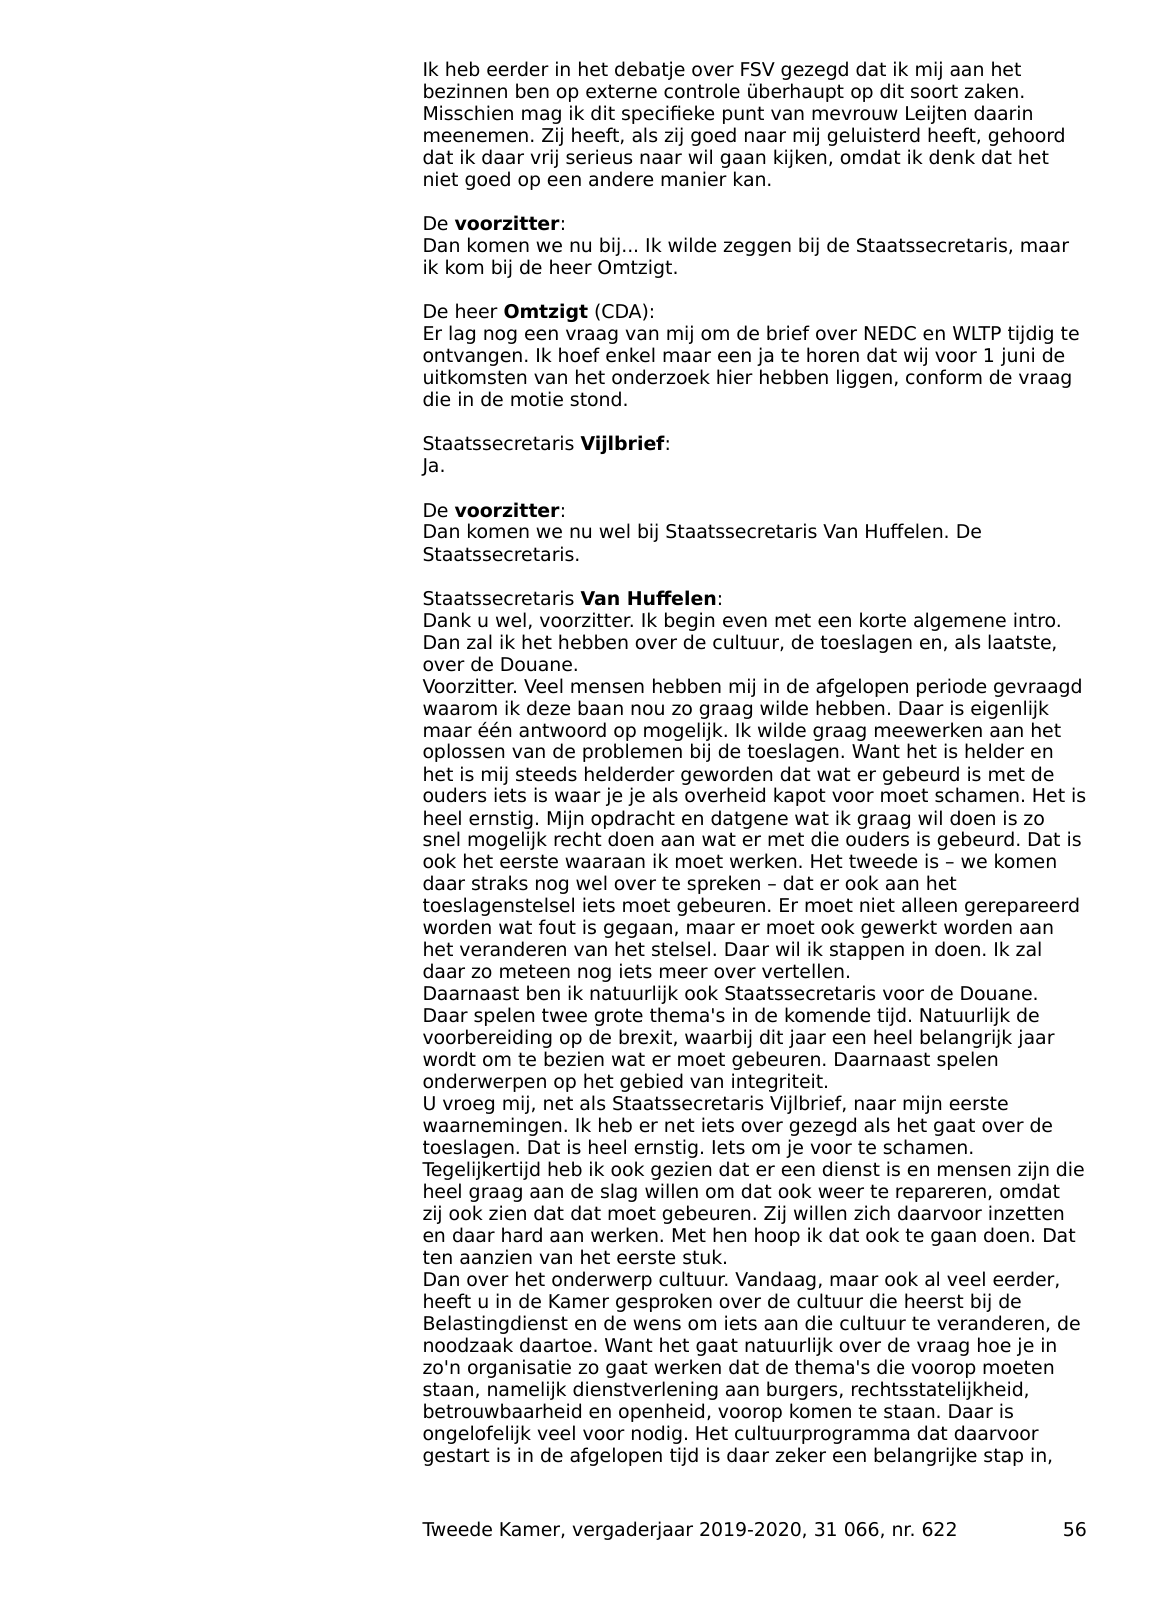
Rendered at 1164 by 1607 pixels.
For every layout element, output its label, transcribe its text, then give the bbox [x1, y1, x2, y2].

text De heer Omtzigt (CDA): [422, 301, 1087, 323]
text De voorzitter: [422, 213, 1087, 235]
text Dan over het onderwerp cultuur. Vandaag, maar ook al veel eerder, heeft u in de Kamer gesproken over de cultuur die heerst bij de Belastingdienst en de wens om iets aan die cultuur te veranderen, de noodzaak daartoe. Want het gaat natuurlijk over de vraag hoe je in zo'n organisatie zo gaat werken dat de thema's die voorop moeten staan, namelijk dienstverlening aan burgers, rechtsstatelijkheid, betrouwbaarheid en openheid, voorop komen te staan. Daar is ongelofelijk veel voor nodig. Het cultuurprogramma dat daarvoor gestart is in de afgelopen tijd is daar zeker een belangrijke stap in, [422, 1269, 1087, 1467]
text Dank u wel, voorzitter. Ik begin even met een korte algemene intro. Dan zal ik het hebben over de cultuur, de toeslagen en, als laatste, over de Douane. [422, 609, 1087, 676]
text Ik heb eerder in het debatje over FSV gezegd dat ik mij aan het bezinnen ben op externe controle überhaupt op dit soort zaken. Misschien mag ik dit specifieke punt van mevrouw Leijten daarin meenemen. Zij heeft, als zij goed naar mij geluisterd heeft, gehoord dat ik daar vrij serieus naar wil gaan kijken, omdat ik denk dat het niet goed op een andere manier kan. [422, 59, 1087, 191]
text Staatssecretaris Vijlbrief: [422, 433, 1087, 455]
text Er lag nog een vraag van mij om de brief over NEDC en WLTP tijdig te ontvangen. Ik hoef enkel maar een ja te horen dat wij voor 1 juni de uitkomsten van het onderzoek hier hebben liggen, conform de vraag die in de motie stond. [422, 323, 1087, 411]
text U vroeg mij, net als Staatssecretaris Vijlbrief, naar mijn eerste waarnemingen. Ik heb er net iets over gezegd als het gaat over de toeslagen. Dat is heel ernstig. Iets om je voor te schamen. Tegelijkertijd heb ik ook gezien dat er een dienst is en mensen zijn die heel graag aan de slag willen om dat ook weer te repareren, omdat zij ook zien dat dat moet gebeuren. Zij willen zich daarvoor inzetten en daar hard aan werken. Met hen hoop ik dat ook te gaan doen. Dat ten aanzien van het eerste stuk. [422, 1093, 1087, 1269]
text De voorzitter: [422, 499, 1087, 521]
text Daarnaast ben ik natuurlijk ook Staatssecretaris voor de Douane. Daar spelen twee grote thema's in de komende tijd. Natuurlijk de voorbereiding op de brexit, waarbij dit jaar een heel belangrijk jaar wordt om te bezien wat er moet gebeuren. Daarnaast spelen onderwerpen op het gebied van integriteit. [422, 983, 1087, 1093]
text Dan komen we nu wel bij Staatssecretaris Van Huffelen. De Staatssecretaris. [422, 521, 1087, 565]
text Voorzitter. Veel mensen hebben mij in de afgelopen periode gevraagd waarom ik deze baan nou zo graag wilde hebben. Daar is eigenlijk maar één antwoord op mogelijk. Ik wilde graag meewerken aan het oplossen van de problemen bij de toeslagen. Want het is helder en het is mij steeds helderder geworden dat wat er gebeurd is met de ouders iets is waar je je als overheid kapot voor moet schamen. Het is heel ernstig. Mijn opdracht en datgene wat ik graag wil doen is zo snel mogelijk recht doen aan wat er met die ouders is gebeurd. Dat is ook het eerste waaraan ik moet werken. Het tweede is – we komen daar straks nog wel over te spreken – dat er ook aan het toeslagenstelsel iets moet gebeuren. Er moet niet alleen gerepareerd worden wat fout is gegaan, maar er moet ook gewerkt worden aan het veranderen van het stelsel. Daar wil ik stappen in doen. Ik zal daar zo meteen nog iets meer over vertellen. [422, 676, 1087, 983]
text Ja. [422, 455, 1087, 477]
text Dan komen we nu bij... Ik wilde zeggen bij de Staatssecretaris, maar ik kom bij de heer Omtzigt. [422, 235, 1087, 279]
text Staatssecretaris Van Huffelen: [422, 588, 1087, 609]
